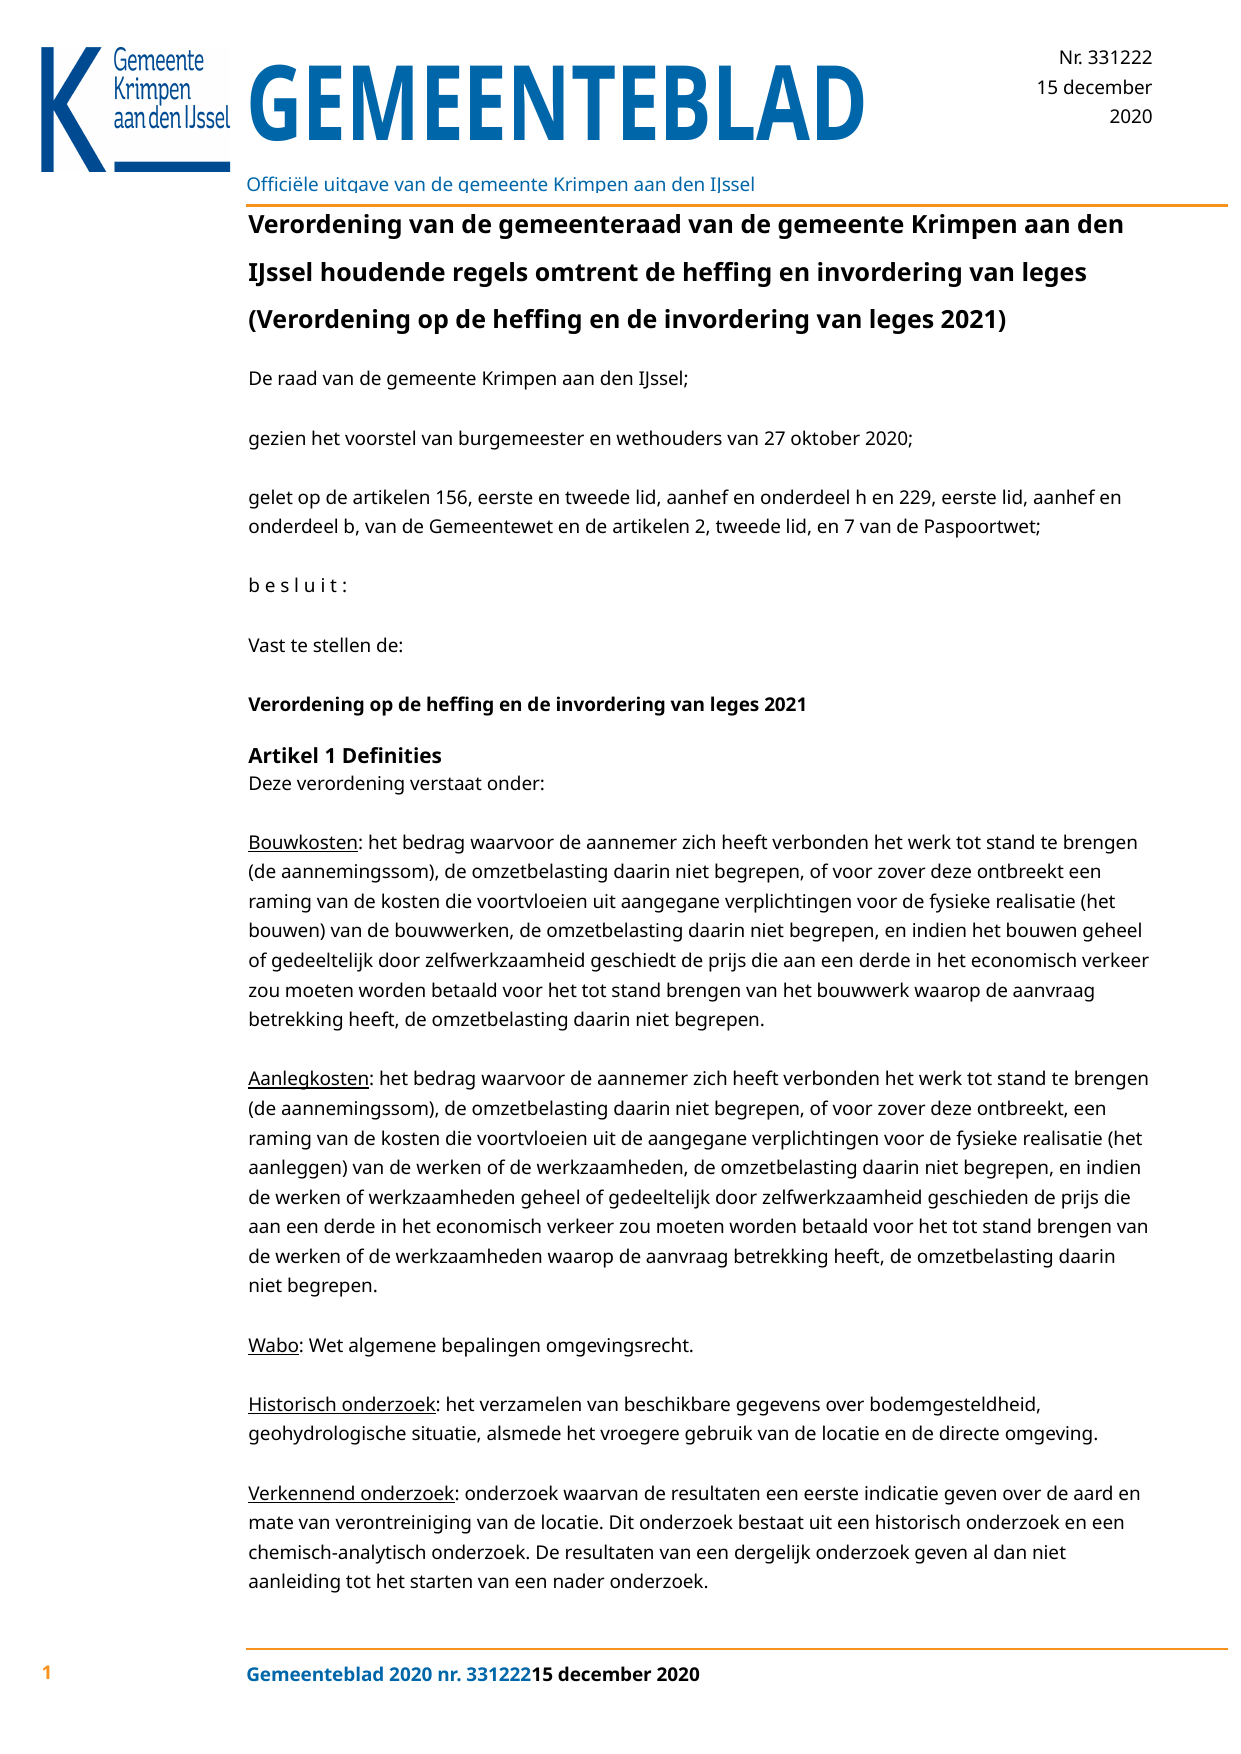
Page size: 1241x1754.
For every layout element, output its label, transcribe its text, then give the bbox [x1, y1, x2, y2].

text Verordening op de heffing en de invordering van leges 2021 [248, 691, 1152, 717]
text Historisch onderzoek: het verzamelen van beschikbare gegevens over bodemgesteldheid, geohydrologische situatie, alsmede het vroegere gebruik van de locatie en de directe omgeving. [248, 1391, 1152, 1446]
text Artikel 1 Definities [248, 741, 1152, 770]
text De raad van de gemeente Krimpen aan den IJssel; [248, 366, 1152, 391]
text b e s l u i t : [248, 573, 1152, 598]
text Verordening van de gemeenteraad van de gemeente Krimpen aan den IJssel houdende regels omtrent de heffing en invordering van leges (Verordening op de heffing en de invordering van leges 2021) [248, 207, 1152, 336]
text Aanlegkosten: het bedrag waarvoor de aannemer zich heeft verbonden het werk tot stand te brengen (de aannemingssom), de omzetbelasting daarin niet begrepen, of voor zover deze ontbreekt, een raming van de kosten die voortvloeien uit de aangegane verplichtingen voor de fysieke realisatie (het aanleggen) van de werken of de werkzaamheden, de omzetbelasting daarin niet begrepen, en indien de werken of werkzaamheden geheel of gedeeltelijk door zelfwerkzaamheid geschieden de prijs die aan een derde in het economisch verkeer zou moeten worden betaald voor het tot stand brengen van de werken of de werkzaamheden waarop de aanvraag betrekking heeft, de omzetbelasting daarin niet begrepen. [248, 1066, 1152, 1298]
text Bouwkosten: het bedrag waarvoor de aannemer zich heeft verbonden het werk tot stand te brengen (de aannemingssom), de omzetbelasting daarin niet begrepen, of voor zover deze ontbreekt een raming van de kosten die voortvloeien uit aangegane verplichtingen voor de fysieke realisatie (het bouwen) van de bouwwerken, de omzetbelasting daarin niet begrepen, en indien het bouwen geheel of gedeeltelijk door zelfwerkzaamheid geschiedt de prijs die aan een derde in het economisch verkeer zou moeten worden betaald voor het tot stand brengen van het bouwwerk waarop de aanvraag betrekking heeft, de omzetbelasting daarin niet begrepen. [248, 829, 1152, 1032]
text Verkennend onderzoek: onderzoek waarvan de resultaten een eerste indicatie geven over de aard en mate van verontreiniging van de locatie. Dit onderzoek bestaat uit een historisch onderzoek en een chemisch-analytisch onderzoek. De resultaten van een dergelijk onderzoek geven al dan niet aanleiding tot het starten van een nader onderzoek. [248, 1480, 1152, 1594]
text Deze verordening verstaat onder: [248, 770, 1152, 796]
text gezien het voorstel van burgemeester en wethouders van 27 oktober 2020; [248, 425, 1152, 450]
text Vast te stellen de: [248, 632, 1152, 657]
picture [41, 47, 231, 172]
text gelet op de artikelen 156, eerste en tweede lid, aanhef en onderdeel h en 229, eerste lid, aanhef en onderdeel b, van de Gemeentewet en de artikelen 2, tweede lid, en 7 van de Paspoortwet; [248, 484, 1152, 539]
text Wabo: Wet algemene bepalingen omgevingsrecht. [248, 1332, 1152, 1358]
